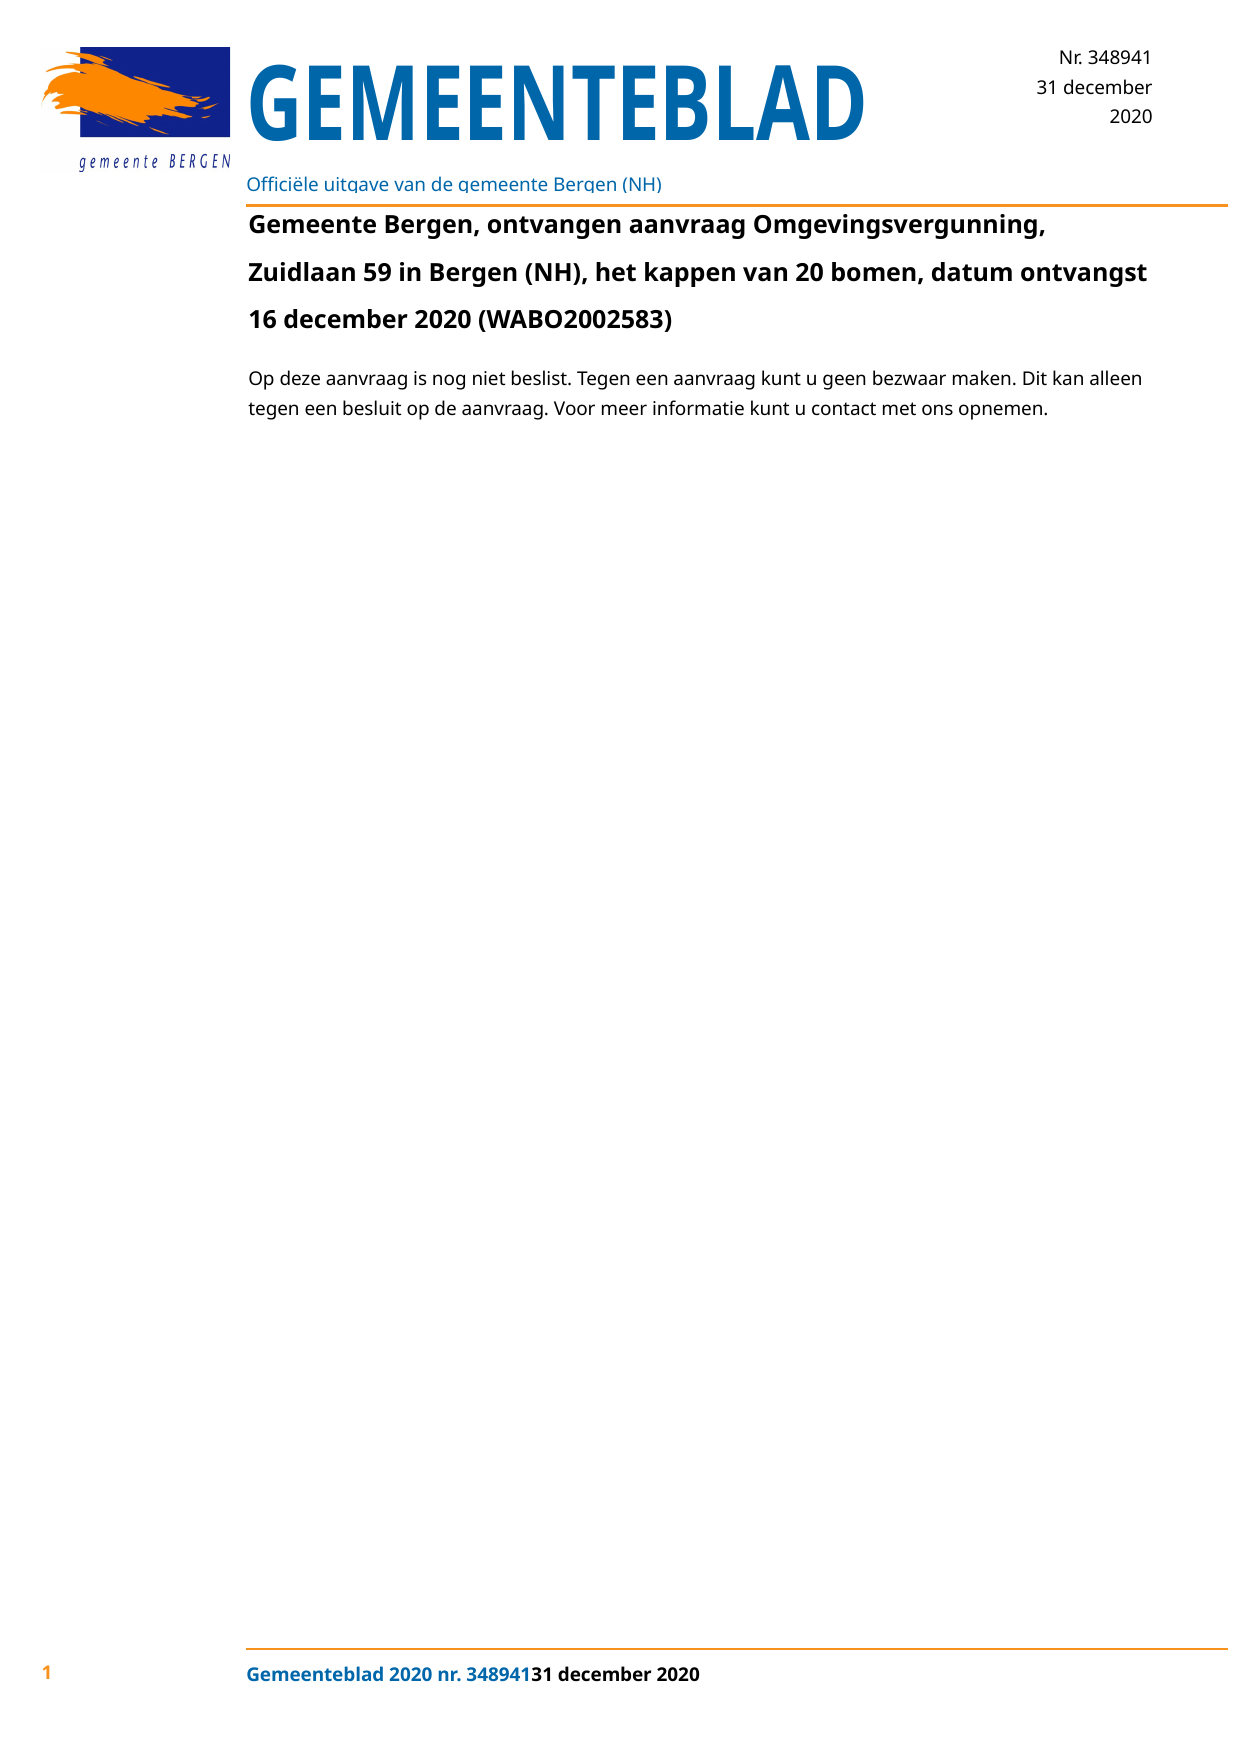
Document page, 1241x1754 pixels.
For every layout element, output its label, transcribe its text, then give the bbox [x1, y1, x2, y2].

text Op deze aanvraag is nog niet beslist. Tegen een aanvraag kunt u geen bezwaar maken. Dit kan alleen tegen een besluit op de aanvraag. Voor meer informatie kunt u contact met ons opnemen. [248, 366, 1152, 421]
text Gemeente Bergen, ontvangen aanvraag Omgevingsvergunning, Zuidlaan 59 in Bergen (NH), het kappen van 20 bomen, datum ontvangst 16 december 2020 (WABO2002583) [248, 207, 1152, 336]
picture [41, 47, 231, 172]
